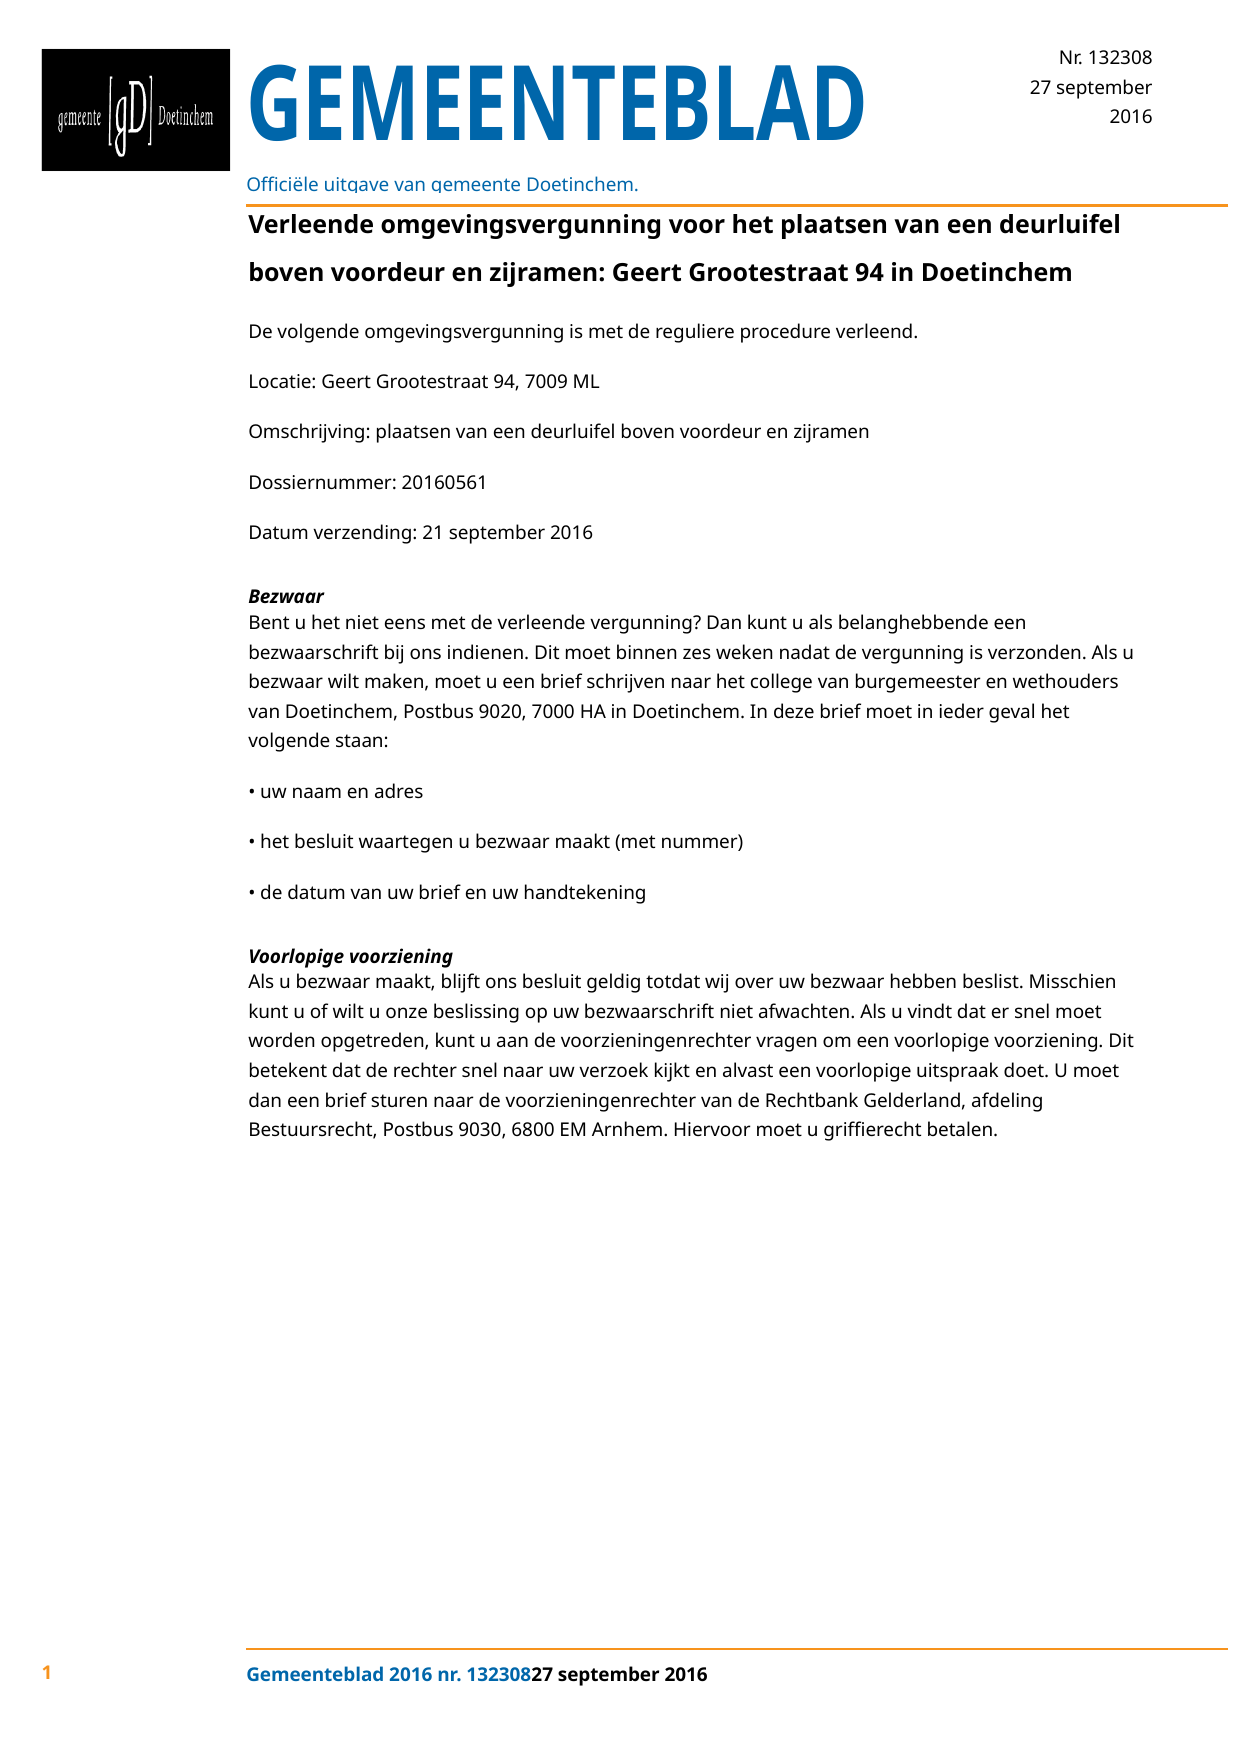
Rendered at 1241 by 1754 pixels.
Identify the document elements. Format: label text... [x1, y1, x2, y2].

text Dossiernummer: 20160561 [248, 469, 1152, 495]
text Verleende omgevingsvergunning voor het plaatsen van een deurluifel boven voordeur en zijramen: Geert Grootestraat 94 in Doetinchem [248, 207, 1152, 288]
text • het besluit waartegen u bezwaar maakt (met nummer) [248, 828, 1152, 854]
text Voorlopige voorziening [248, 943, 1152, 968]
text Bent u het niet eens met de verleende vergunning? Dan kunt u als belanghebbende een bezwaarschrift bij ons indienen. Dit moet binnen zes weken nadat de vergunning is verzonden. Als u bezwaar wilt maken, moet u een brief schrijven naar het college van burgemeester en wethouders van Doetinchem, Postbus 9020, 7000 HA in Doetinchem. In deze brief moet in ieder geval het volgende staan: [248, 609, 1152, 753]
text Datum verzending: 21 september 2016 [248, 519, 1152, 545]
text Locatie: Geert Grootestraat 94, 7009 ML [248, 368, 1152, 394]
text Omschrijving: plaatsen van een deurluifel boven voordeur en zijramen [248, 419, 1152, 444]
picture [41, 47, 231, 172]
text Bezwaar [248, 583, 1152, 609]
text Als u bezwaar maakt, blijft ons besluit geldig totdat wij over uw bezwaar hebben beslist. Misschien kunt u of wilt u onze beslissing op uw bezwaarschrift niet afwachten. Als u vindt dat er snel moet worden opgetreden, kunt u aan de voorzieningenrechter vragen om een voorlopige voorziening. Dit betekent dat de rechter snel naar uw verzoek kijkt en alvast een voorlopige uitspraak doet. U moet dan een brief sturen naar de voorzieningenrechter van de Rechtbank Gelderland, afdeling Bestuursrecht, Postbus 9030, 6800 EM Arnhem. Hiervoor moet u griffierecht betalen. [248, 968, 1152, 1142]
text • uw naam en adres [248, 778, 1152, 804]
text • de datum van uw brief en uw handtekening [248, 879, 1152, 904]
text De volgende omgevingsvergunning is met de reguliere procedure verleend. [248, 318, 1152, 344]
